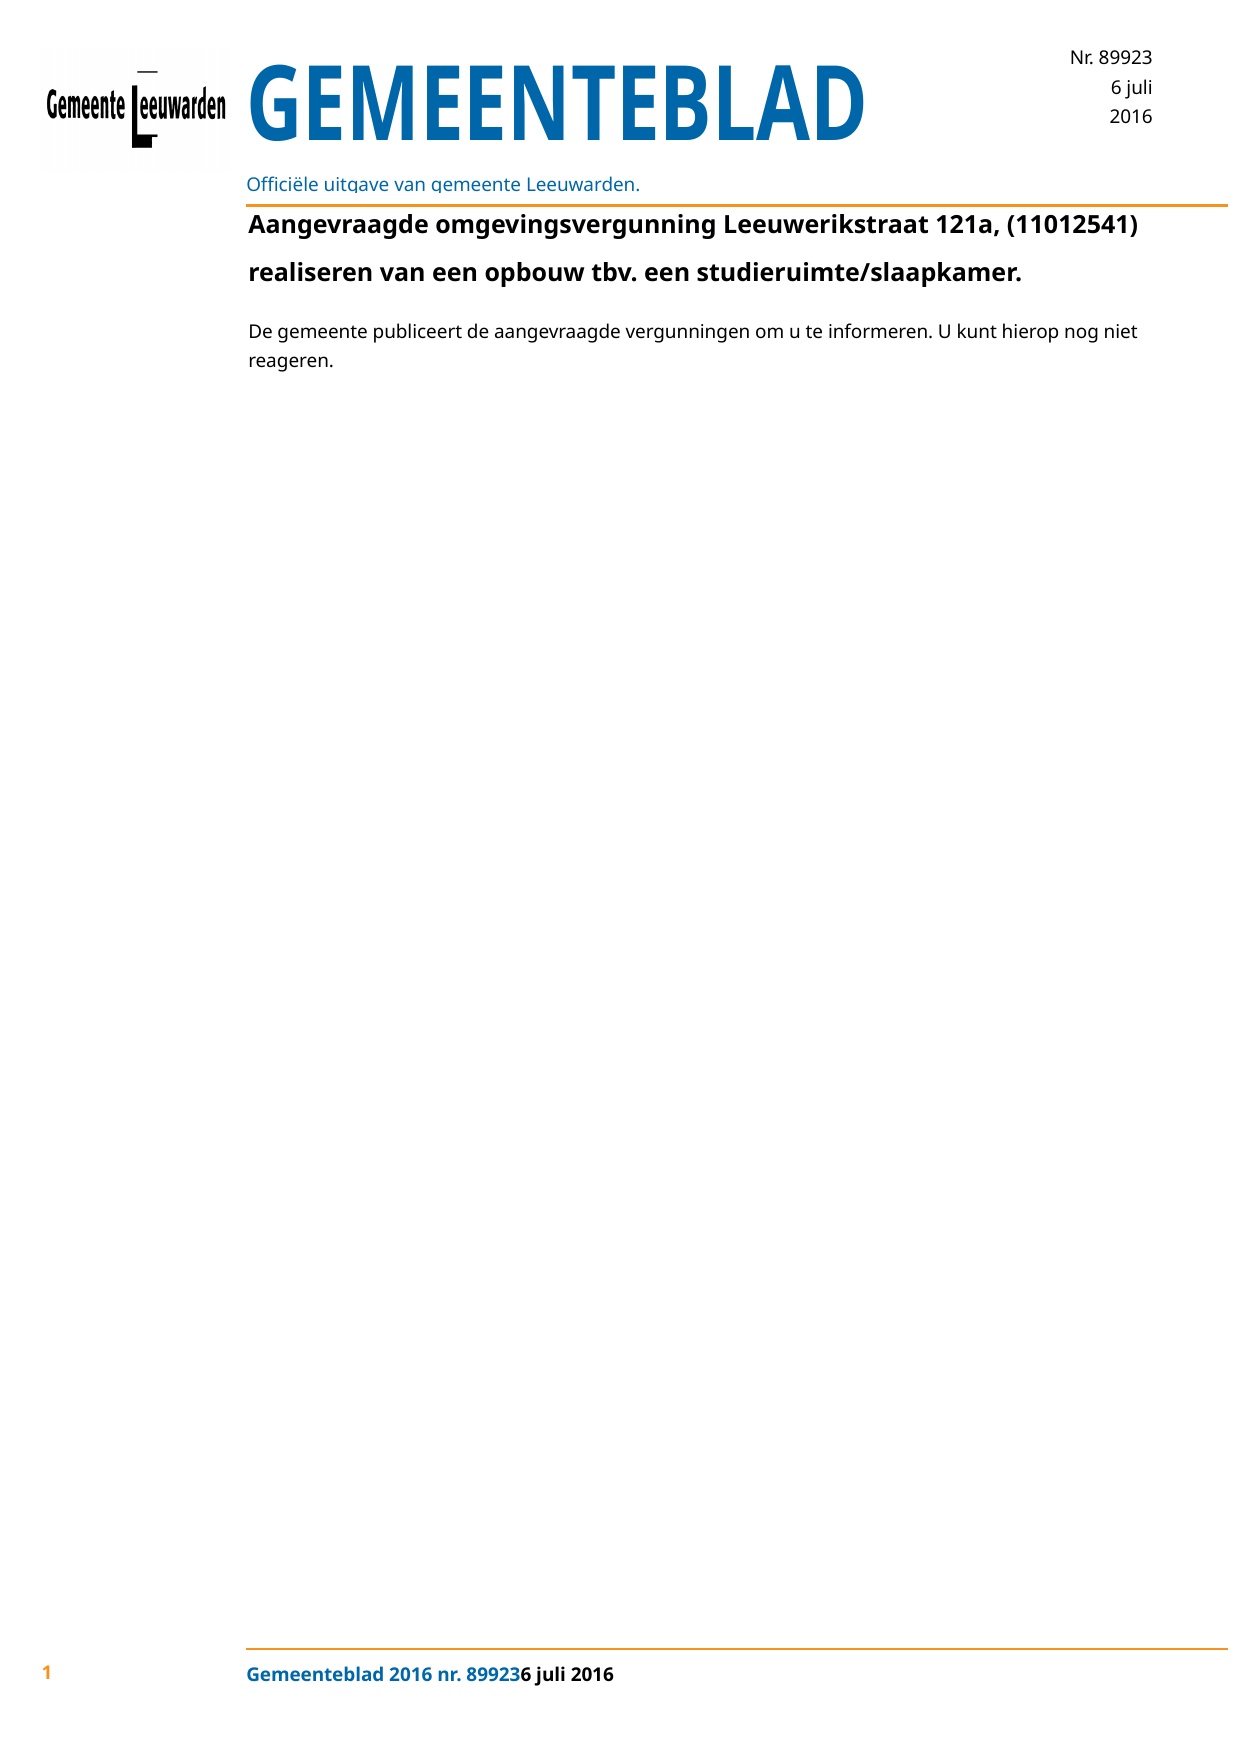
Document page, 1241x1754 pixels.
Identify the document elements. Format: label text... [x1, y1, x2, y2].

picture [41, 47, 231, 172]
text De gemeente publiceert de aangevraagde vergunningen om u te informeren. U kunt hierop nog niet reageren. [248, 318, 1152, 373]
text Aangevraagde omgevingsvergunning Leeuwerikstraat 121a, (11012541) realiseren van een opbouw tbv. een studieruimte/slaapkamer. [248, 207, 1152, 288]
